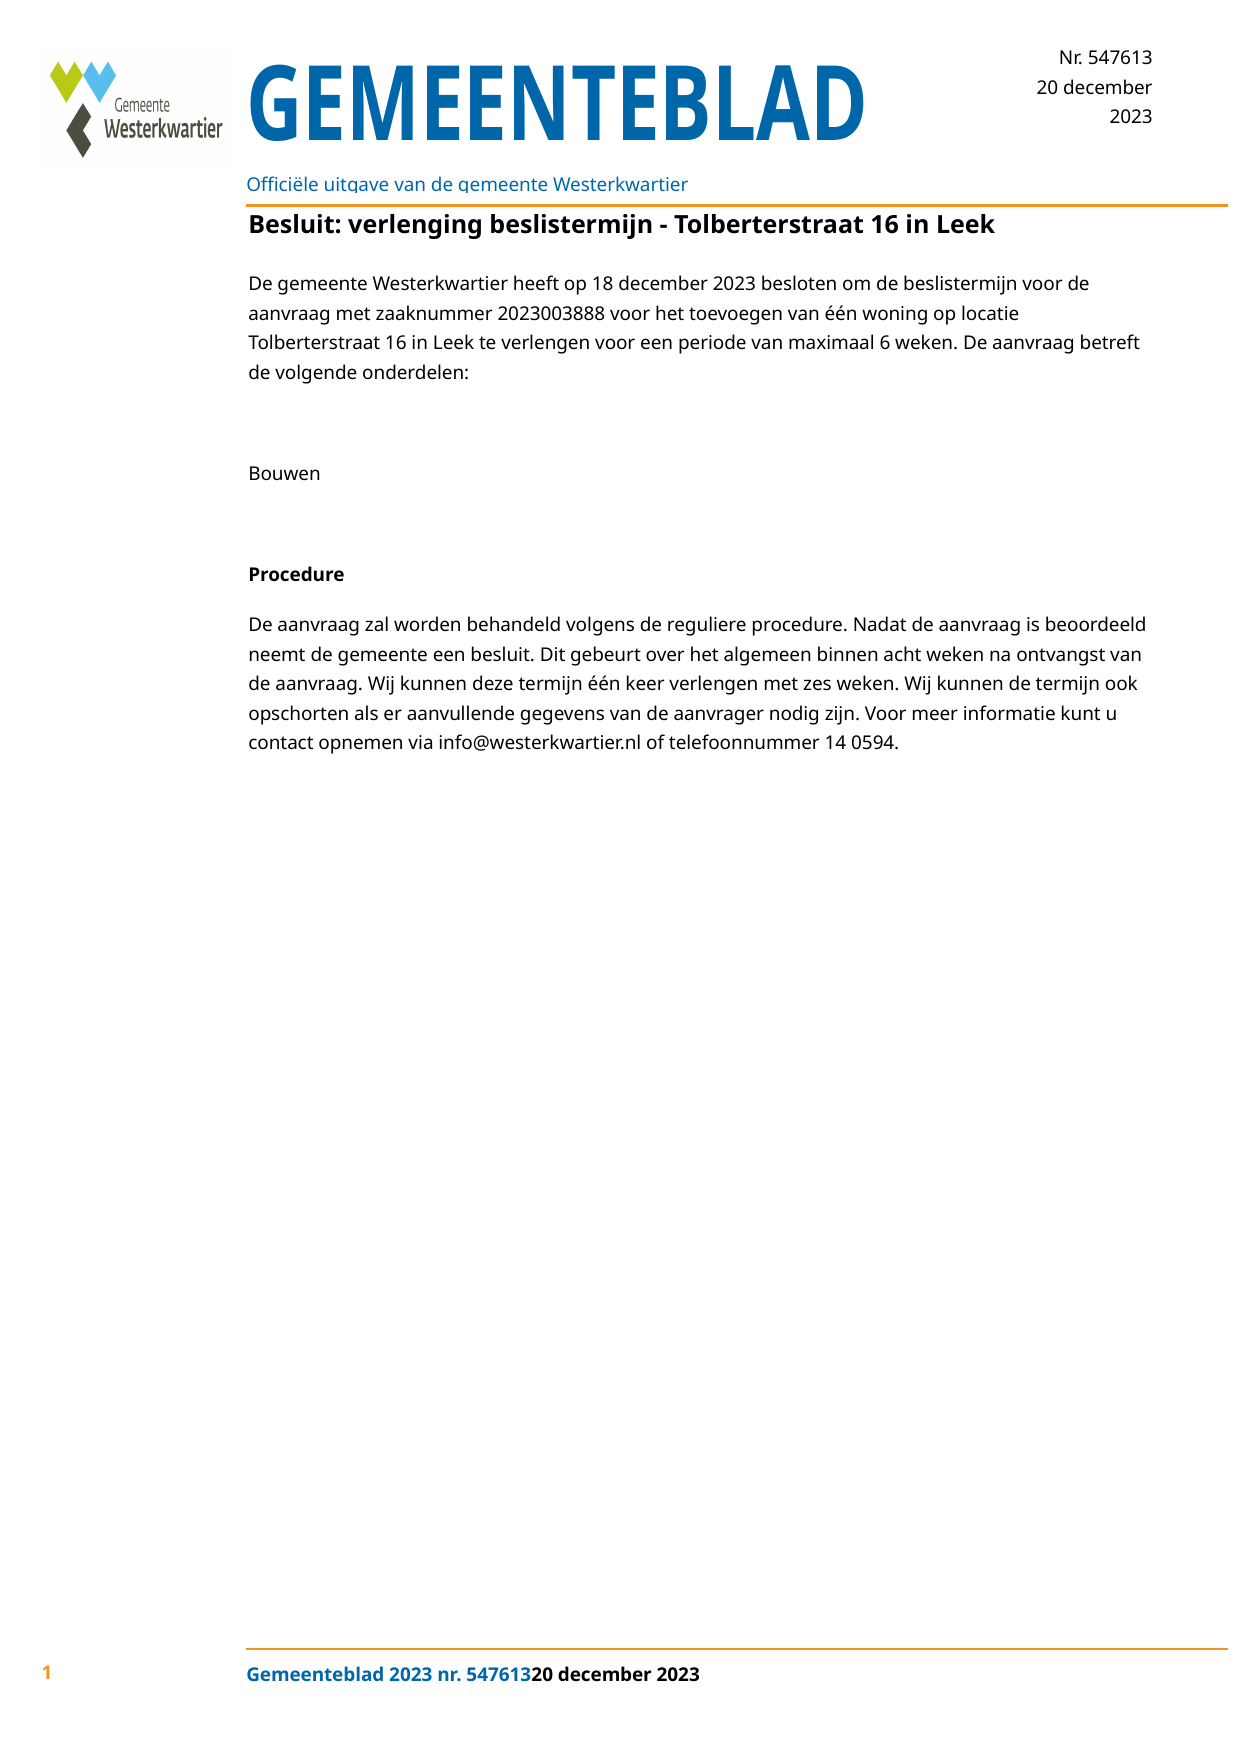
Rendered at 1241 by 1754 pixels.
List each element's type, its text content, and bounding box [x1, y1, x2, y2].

text Besluit: verlenging beslistermijn - Tolberterstraat 16 in Leek [248, 207, 1152, 241]
text Bouwen [248, 460, 1152, 486]
text Procedure [248, 561, 1152, 586]
text De gemeente Westerkwartier heeft op 18 december 2023 besloten om de beslistermijn voor de aanvraag met zaaknummer 2023003888 voor het toevoegen van één woning op locatie Tolberterstraat 16 in Leek te verlengen voor een periode van maximaal 6 weken. De aanvraag betreft de volgende onderdelen: [248, 270, 1152, 385]
text De aanvraag zal worden behandeld volgens de reguliere procedure. Nadat de aanvraag is beoordeeld neemt de gemeente een besluit. Dit gebeurt over het algemeen binnen acht weken na ontvangst van de aanvraag. Wij kunnen deze termijn één keer verlengen met zes weken. Wij kunnen de termijn ook opschorten als er aanvullende gegevens van de aanvrager nodig zijn. Voor meer informatie kunt u contact opnemen via info@westerkwartier.nl of telefoonnummer 14 0594. [248, 611, 1152, 755]
picture [41, 47, 231, 172]
